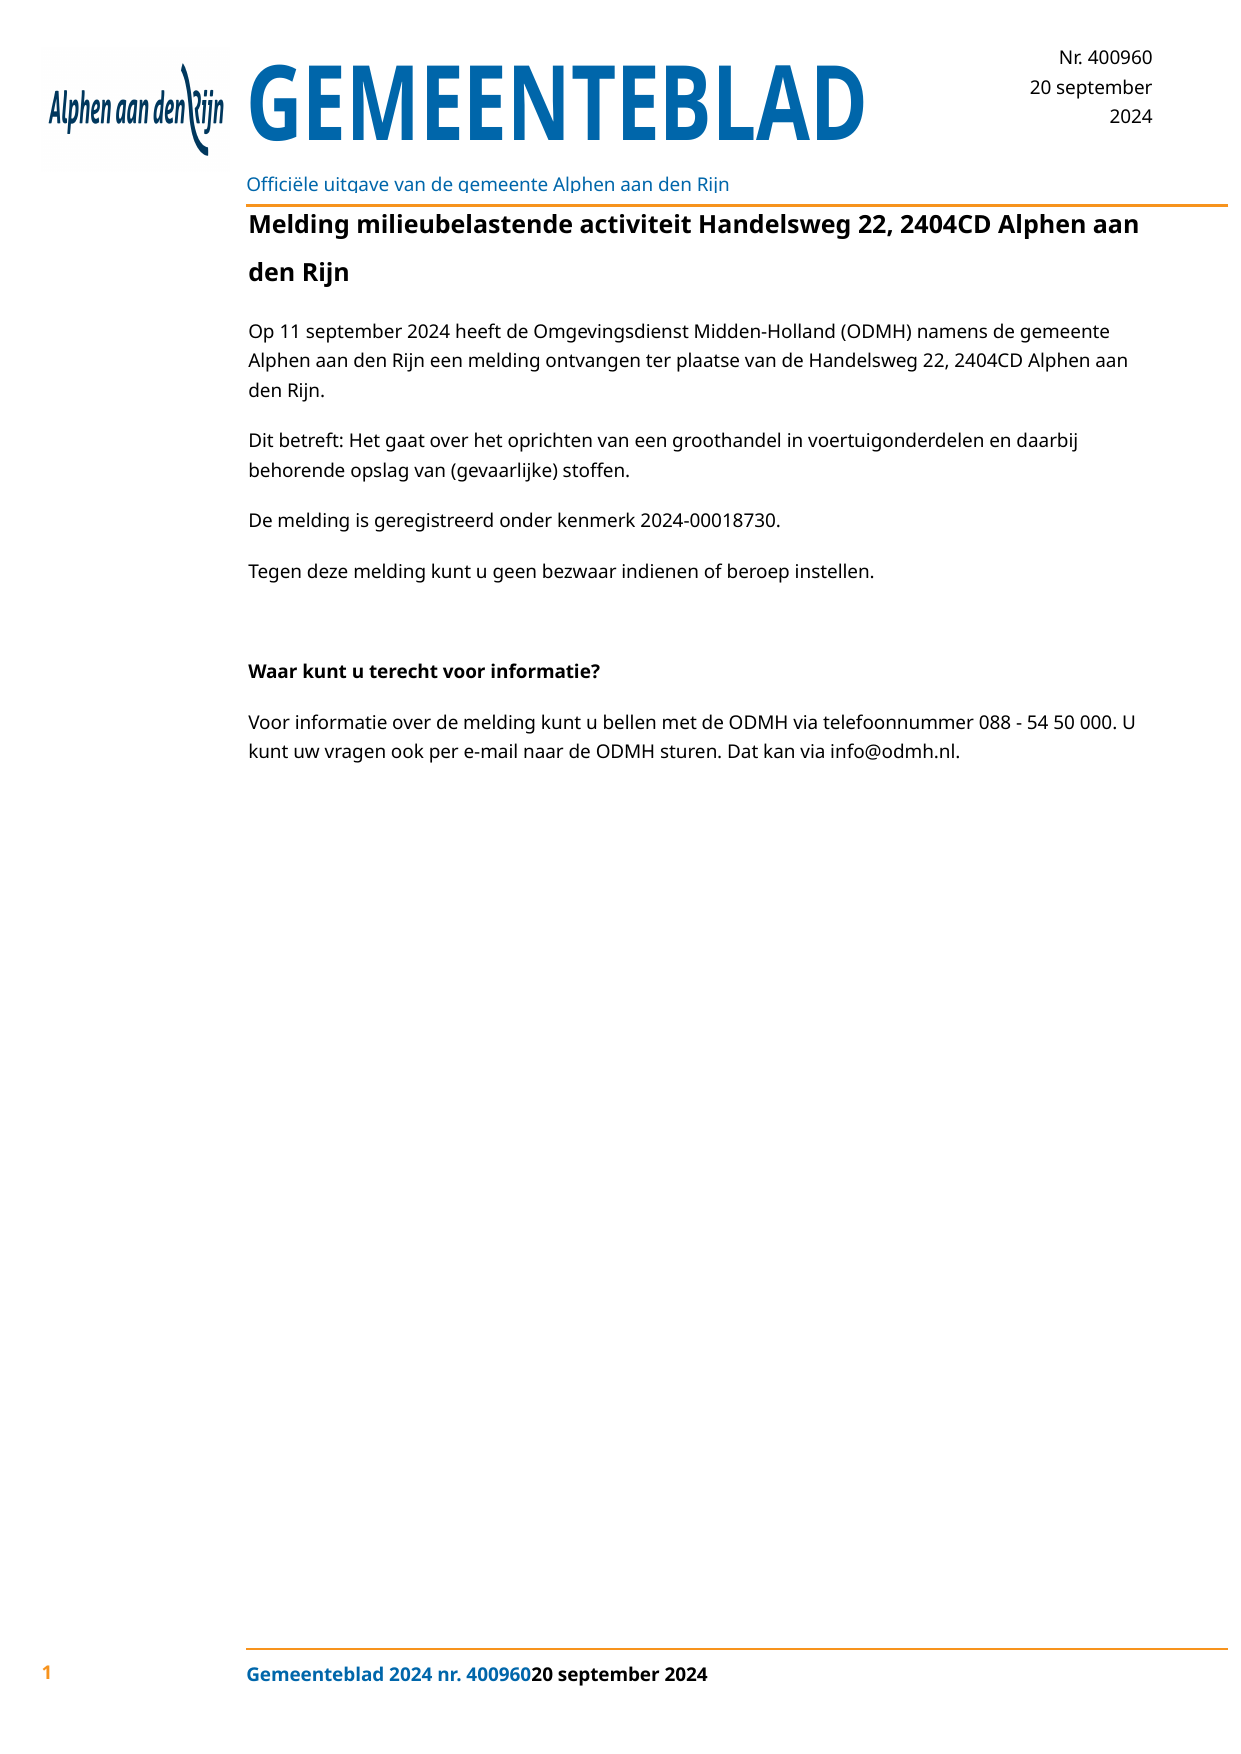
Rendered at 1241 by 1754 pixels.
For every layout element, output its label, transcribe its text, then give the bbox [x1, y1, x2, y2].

text Waar kunt u terecht voor informatie? [248, 659, 1152, 684]
text Melding milieubelastende activiteit Handelsweg 22, 2404CD Alphen aan den Rijn [248, 207, 1152, 288]
text De melding is geregistreerd onder kenmerk 2024-00018730. [248, 507, 1152, 533]
text Dit betreft: Het gaat over het oprichten van een groothandel in voertuigonderdelen en daarbij behorende opslag van (gevaarlijke) stoffen. [248, 427, 1152, 483]
text Voor informatie over de melding kunt u bellen met de ODMH via telefoonnummer 088 - 54 50 000. U kunt uw vragen ook per e-mail naar de ODMH sturen. Dat kan via info@odmh.nl. [248, 709, 1152, 764]
text Op 11 september 2024 heeft de Omgevingsdienst Midden-Holland (ODMH) namens de gemeente Alphen aan den Rijn een melding ontvangen ter plaatse van de Handelsweg 22, 2404CD Alphen aan den Rijn. [248, 318, 1152, 403]
picture [41, 47, 231, 172]
text Tegen deze melding kunt u geen bezwaar indienen of beroep instellen. [248, 558, 1152, 584]
